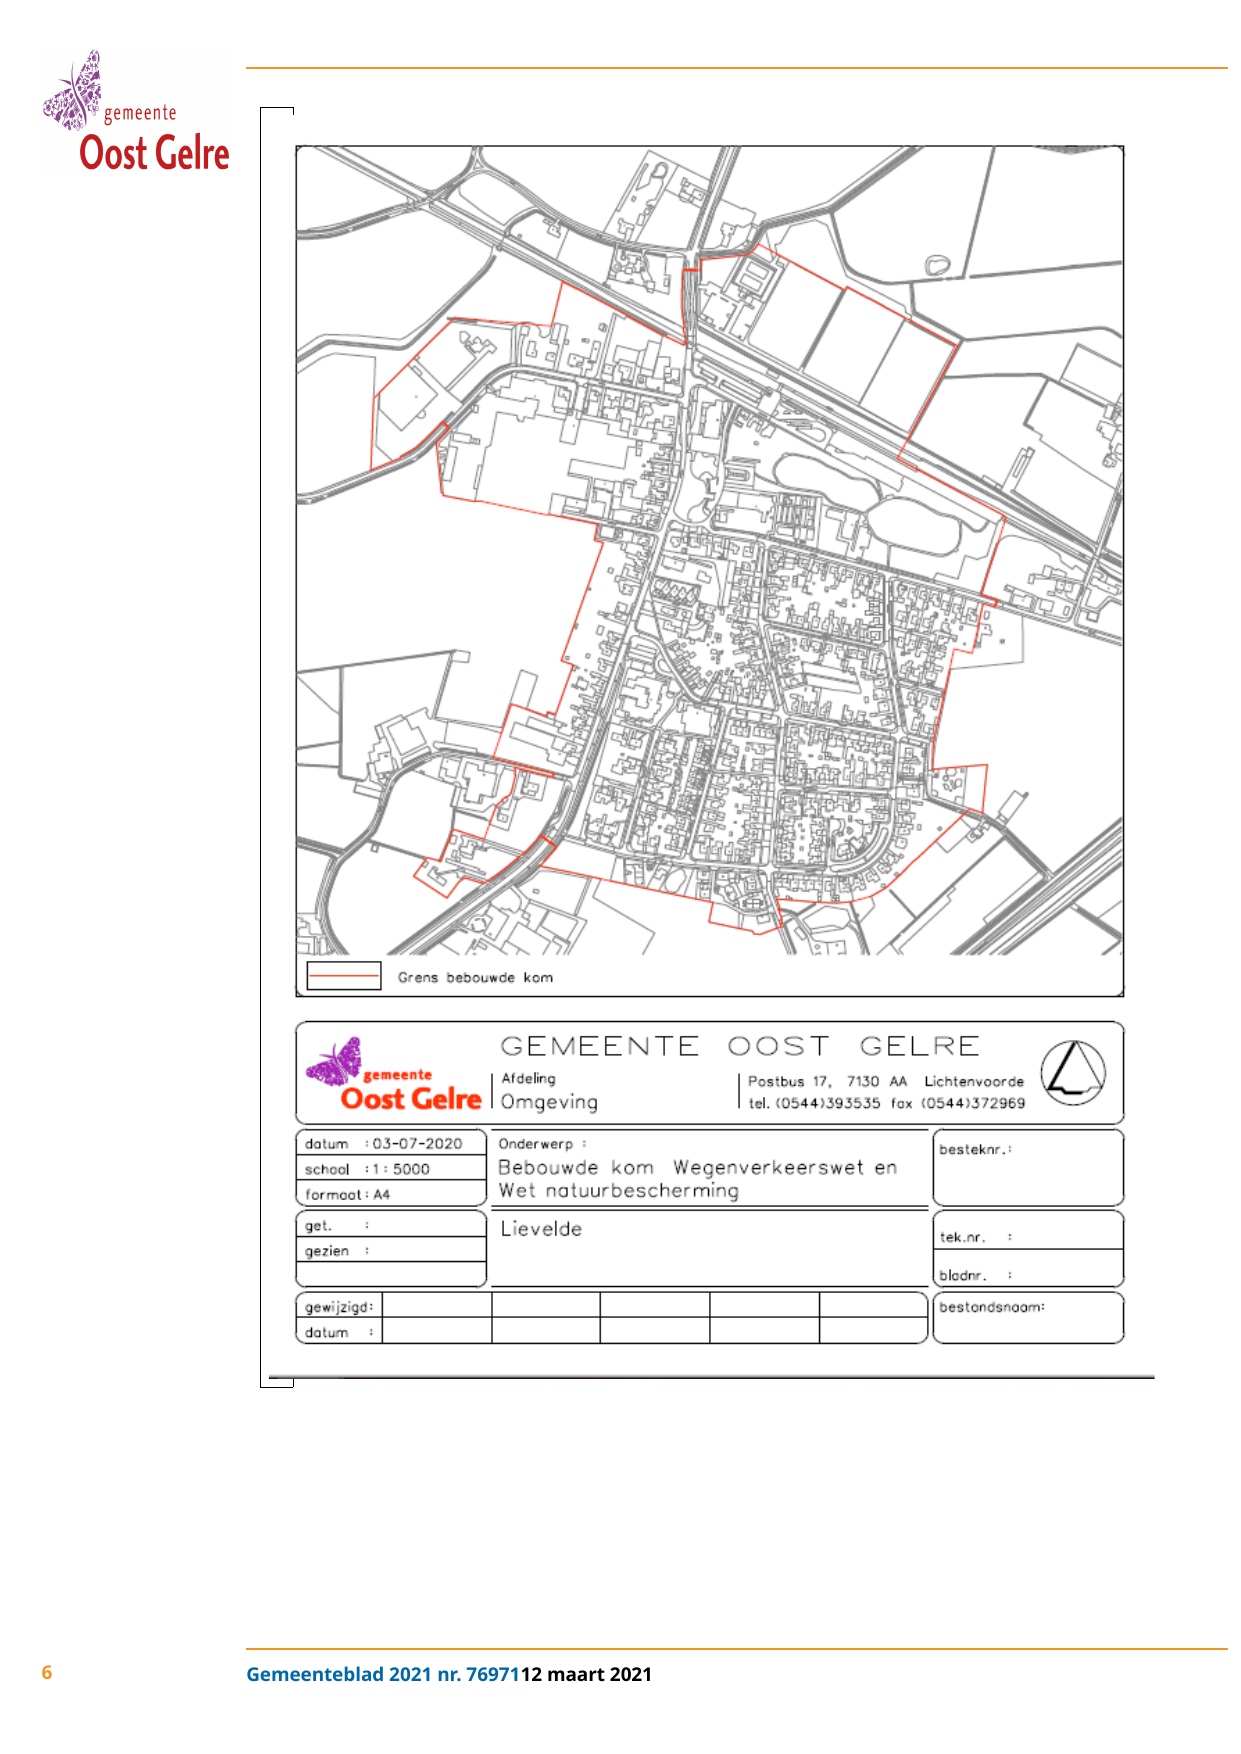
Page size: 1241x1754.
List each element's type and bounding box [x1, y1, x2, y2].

picture [268, 115, 1155, 1379]
picture [41, 47, 231, 172]
